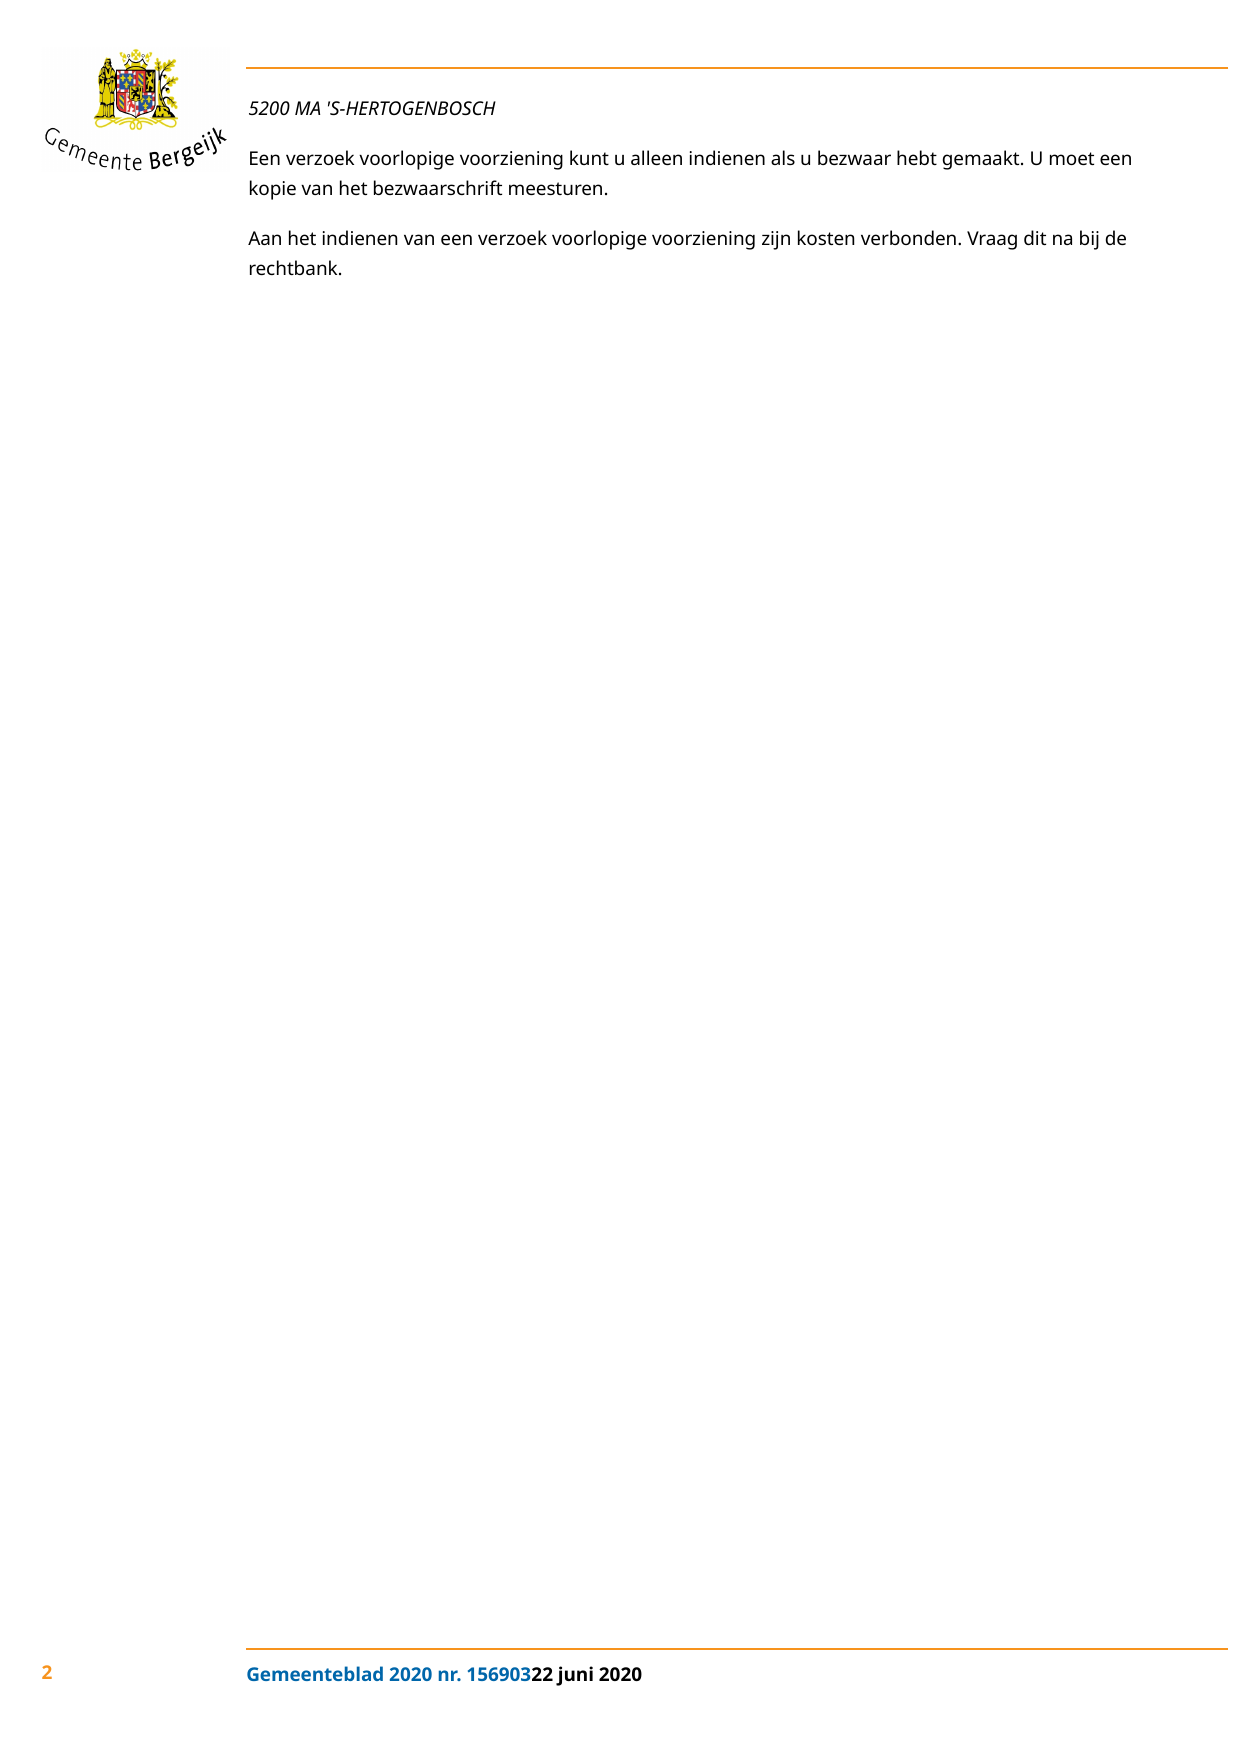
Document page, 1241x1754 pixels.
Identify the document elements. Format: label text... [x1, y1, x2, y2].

text 5200 MA 'S-HERTOGENBOSCH [248, 95, 1152, 121]
text Aan het indienen van een verzoek voorlopige voorziening zijn kosten verbonden. Vraag dit na bij de rechtbank. [248, 225, 1152, 281]
text Een verzoek voorlopige voorziening kunt u alleen indienen als u bezwaar hebt gemaakt. U moet een kopie van het bezwaarschrift meesturen. [248, 145, 1152, 201]
picture [41, 47, 231, 172]
